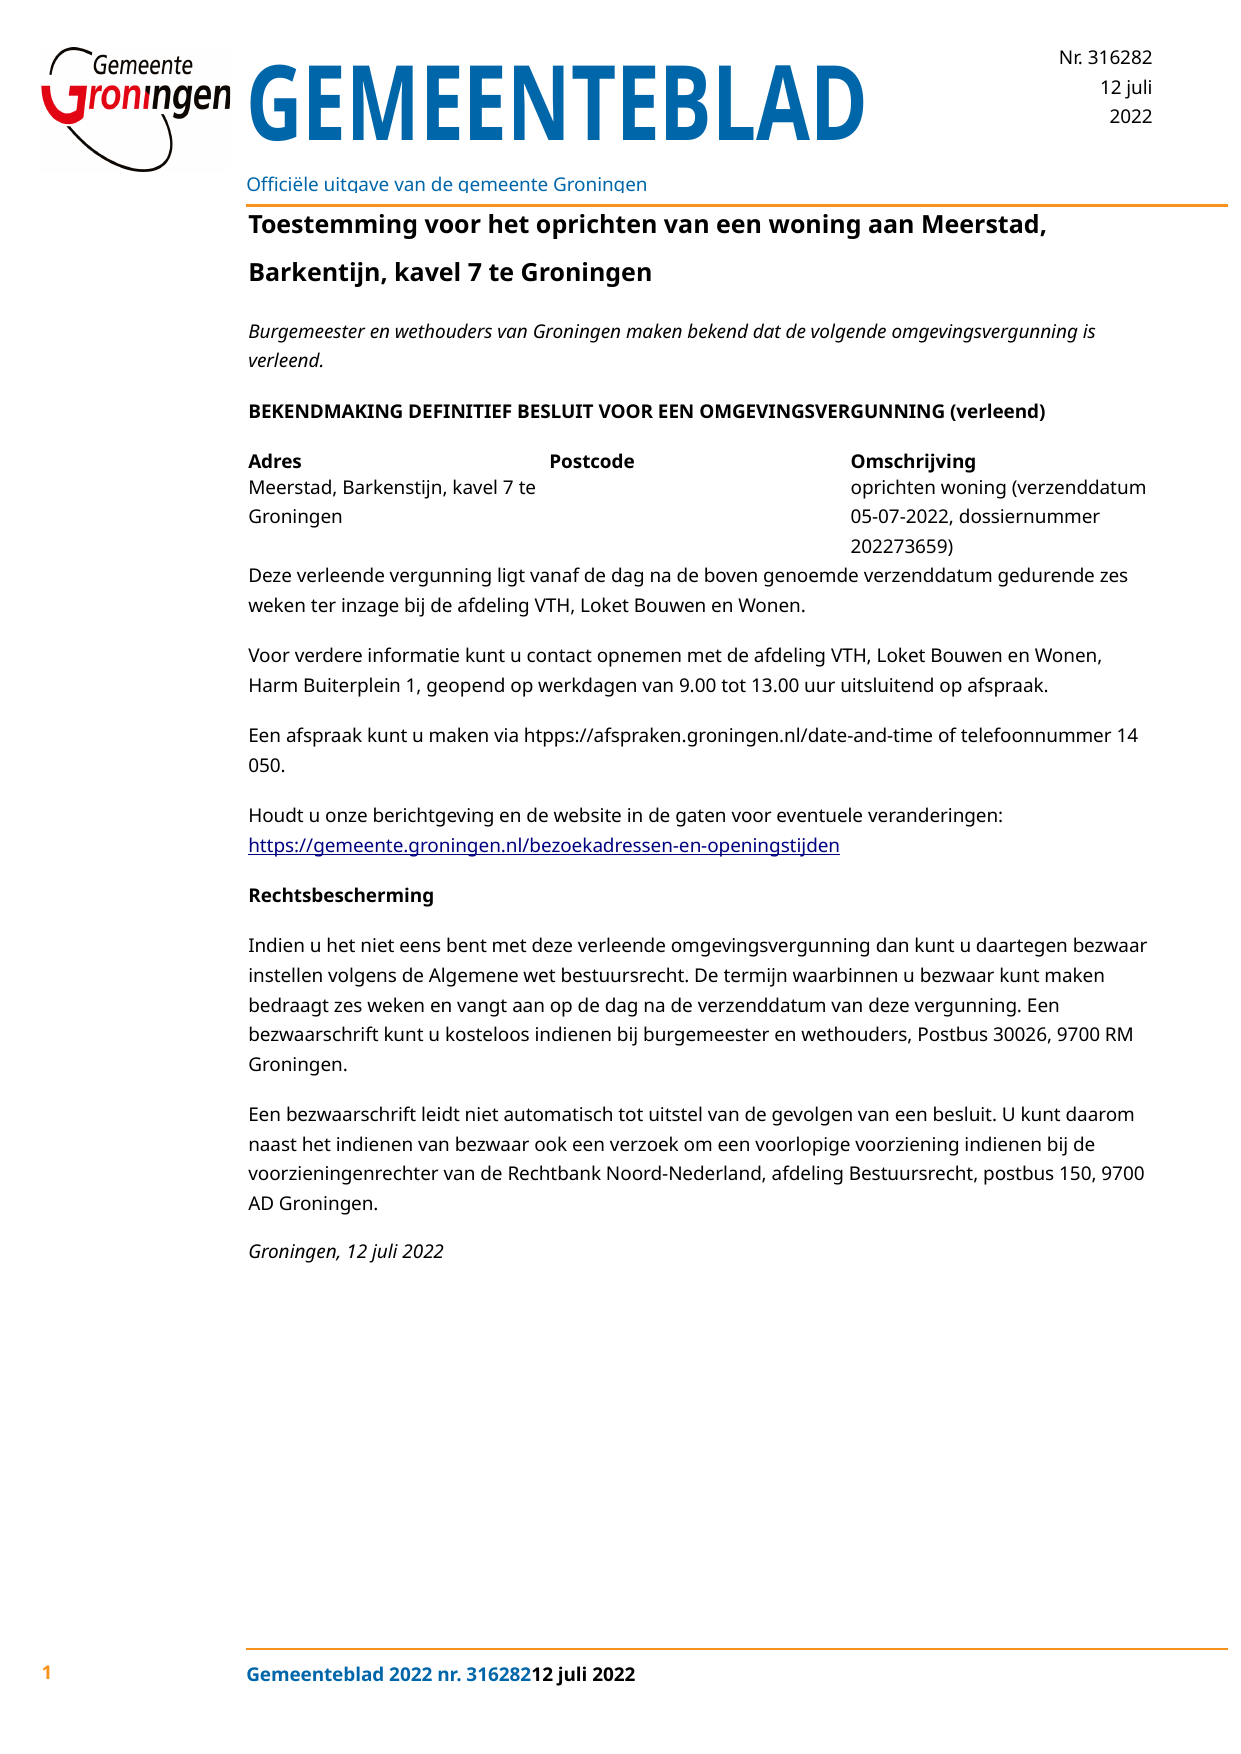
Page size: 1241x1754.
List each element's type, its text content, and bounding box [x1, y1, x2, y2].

table_header Postcode [549, 449, 850, 474]
table_cell Meerstad, Barkenstijn, kavel 7 te Groningen [248, 474, 549, 559]
text Een afspraak kunt u maken via htpps://afspraken.groningen.nl/date-and-time of telefoonnummer 14 050. [248, 722, 1152, 778]
text Groningen, 12 juli 2022 [248, 1238, 1152, 1264]
text Toestemming voor het oprichten van een woning aan Meerstad, Barkentijn, kavel 7 te Groningen [248, 207, 1152, 288]
picture [41, 47, 231, 172]
table_header Adres [248, 449, 549, 474]
text Burgemeester en wethouders van Groningen maken bekend dat de volgende omgevingsvergunning is verleend. [248, 318, 1152, 373]
text Indien u het niet eens bent met deze verleende omgevingsvergunning dan kunt u daartegen bezwaar instellen volgens de Algemene wet bestuursrecht. De termijn waarbinnen u bezwaar kunt maken bedraagt zes weken en vangt aan op de dag na de verzenddatum van deze vergunning. Een bezwaarschrift kunt u kosteloos indienen bij burgemeester en wethouders, Postbus 30026, 9700 RM Groningen. [248, 933, 1152, 1077]
table_header Omschrijving [850, 449, 1152, 474]
text Rechtsbescherming [248, 882, 1152, 908]
text Een bezwaarschrift leidt niet automatisch tot uitstel van de gevolgen van een besluit. U kunt daarom naast het indienen van bezwaar ook een verzoek om een voorlopige voorziening indienen bij de voorzieningenrechter van de Rechtbank Noord-Nederland, afdeling Bestuursrecht, postbus 150, 9700 AD Groningen. [248, 1101, 1152, 1216]
text Houdt u onze berichtgeving en de website in de gaten voor eventuele veranderingen: https://gemeente.groningen.nl/bezoekadressen-en-openingstijden [248, 802, 1152, 858]
text Voor verdere informatie kunt u contact opnemen met de afdeling VTH, Loket Bouwen en Wonen, Harm Buiterplein 1, geopend op werkdagen van 9.00 tot 13.00 uur uitsluitend op afspraak. [248, 642, 1152, 698]
table_cell [549, 474, 850, 559]
table_cell oprichten woning (verzenddatum 05-07-2022, dossiernummer 202273659) [850, 474, 1152, 559]
text Deze verleende vergunning ligt vanaf de dag na de boven genoemde verzenddatum gedurende zes weken ter inzage bij de afdeling VTH, Loket Bouwen en Wonen. [248, 562, 1152, 618]
text BEKENDMAKING DEFINITIEF BESLUIT VOOR EEN OMGEVINGSVERGUNNING (verleend) [248, 398, 1152, 424]
